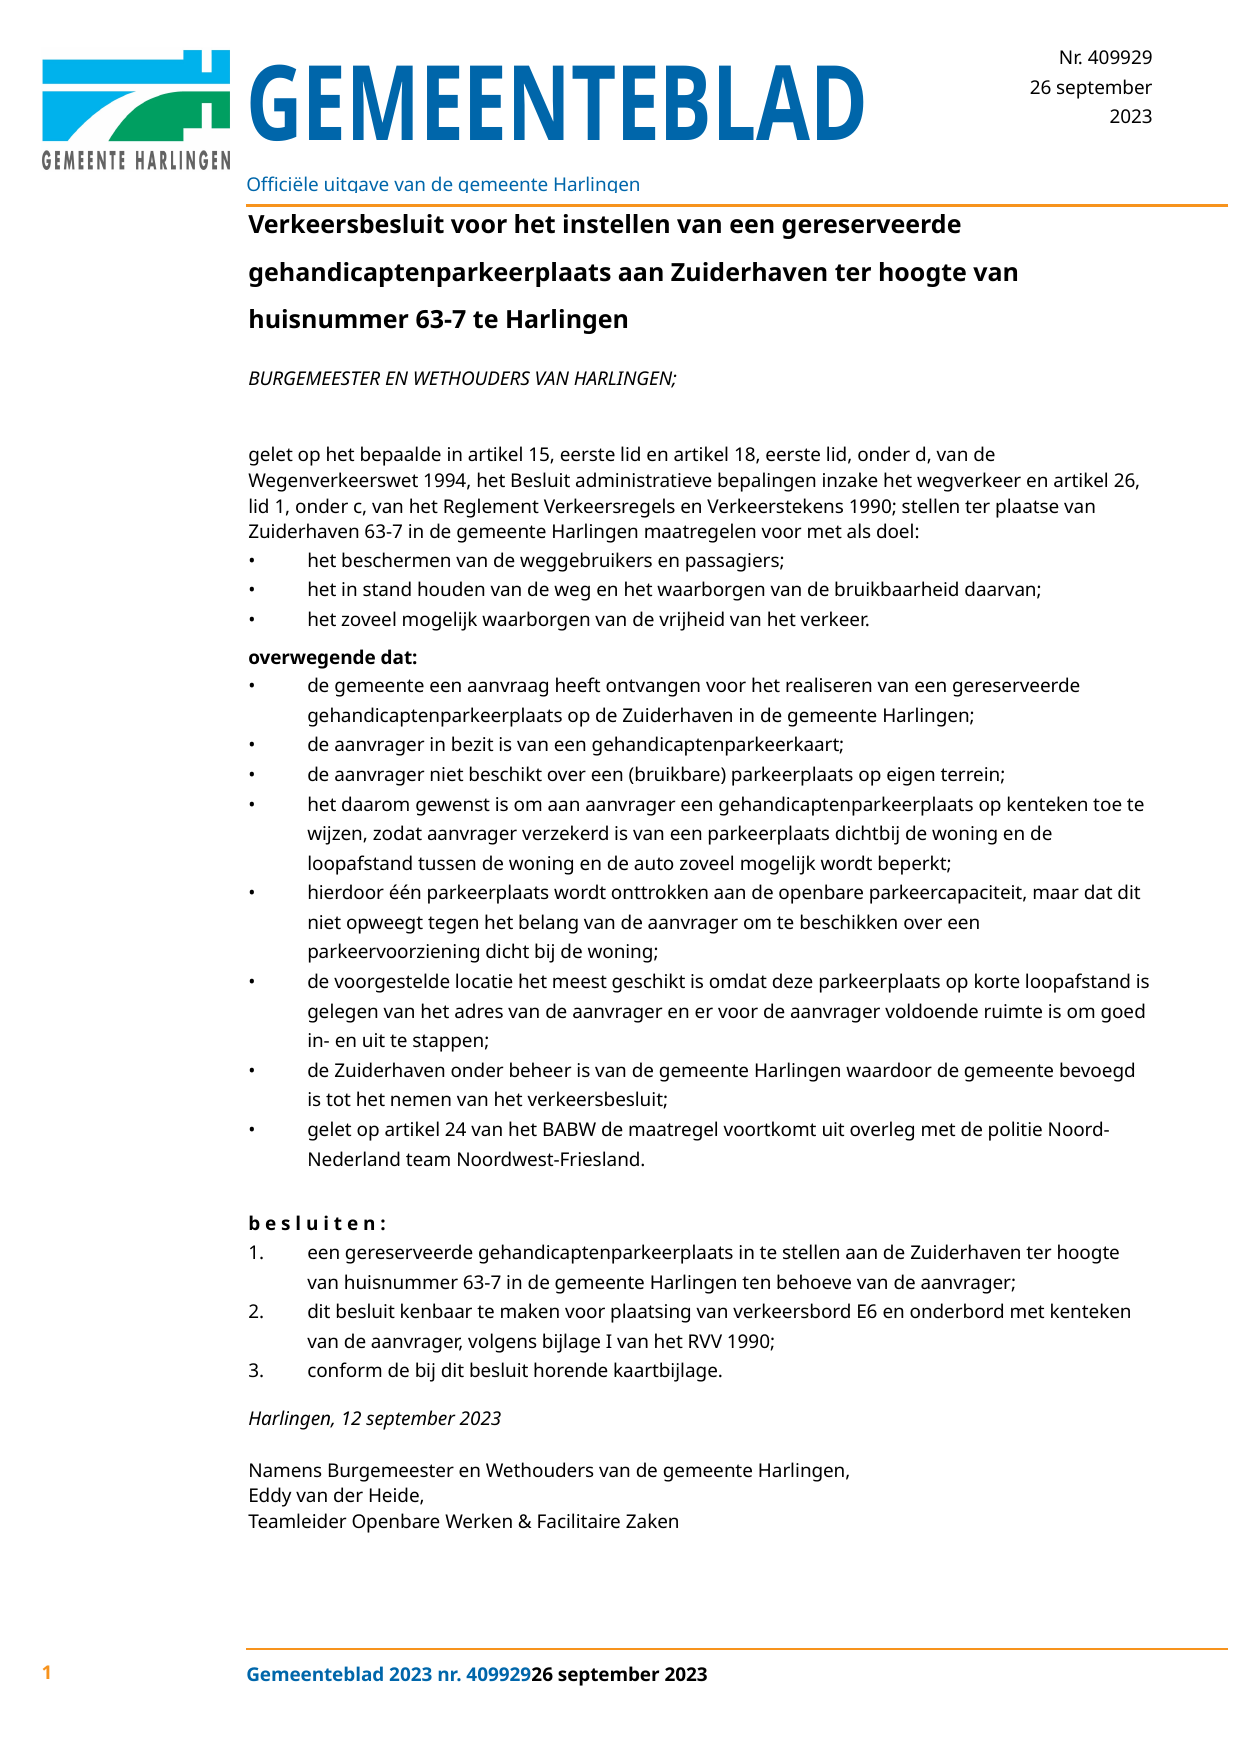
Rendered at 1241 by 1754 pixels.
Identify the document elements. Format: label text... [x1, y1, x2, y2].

list hierdoor één parkeerplaats wordt onttrokken aan de openbare parkeercapaciteit, maar dat dit niet opweegt tegen het belang van de aanvrager om te beschikken over een parkeervoorziening dicht bij de woning; [248, 879, 1152, 964]
text gelet op het bepaalde in artikel 15, eerste lid en artikel 18, eerste lid, onder d, van de Wegenverkeerswet 1994, het Besluit administratieve bepalingen inzake het wegverkeer en artikel 26, lid 1, onder c, van het Reglement Verkeersregels en Verkeerstekens 1990; stellen ter plaatse van Zuiderhaven 63-7 in de gemeente Harlingen maatregelen voor met als doel: [248, 442, 1152, 544]
text b e s l u i t e n : [248, 1210, 1152, 1236]
list de aanvrager niet beschikt over een (bruikbare) parkeerplaats op eigen terrein; [248, 761, 1152, 787]
list het in stand houden van de weg en het waarborgen van de bruikbaarheid daarvan; [248, 577, 1152, 602]
list het zoveel mogelijk waarborgen van de vrijheid van het verkeer. [248, 606, 1152, 632]
list een gereserveerde gehandicaptenparkeerplaats in te stellen aan de Zuiderhaven ter hoogte van huisnummer 63-7 in de gemeente Harlingen ten behoeve van de aanvrager; [248, 1239, 1152, 1295]
text Verkeersbesluit voor het instellen van een gereserveerde gehandicaptenparkeerplaats aan Zuiderhaven ter hoogte van huisnummer 63-7 te Harlingen [248, 207, 1152, 336]
list conform de bij dit besluit horende kaartbijlage. [248, 1358, 1152, 1383]
list dit besluit kenbaar te maken voor plaatsing van verkeersbord E6 en onderbord met kenteken van de aanvrager, volgens bijlage I van het RVV 1990; [248, 1298, 1152, 1354]
text Harlingen, 12 september 2023 [248, 1406, 1152, 1431]
list het daarom gewenst is om aan aanvrager een gehandicaptenparkeerplaats op kenteken toe te wijzen, zodat aanvrager verzekerd is van een parkeerplaats dichtbij de woning en de loopafstand tussen de woning en de auto zoveel mogelijk wordt beperkt; [248, 791, 1152, 876]
text Eddy van der Heide, [248, 1483, 1152, 1508]
list de aanvrager in bezit is van een gehandicaptenparkeerkaart; [248, 732, 1152, 757]
text overwegende dat: [248, 644, 1152, 670]
text Teamleider Openbare Werken & Facilitaire Zaken [248, 1508, 1152, 1534]
text Namens Burgemeester en Wethouders van de gemeente Harlingen, [248, 1457, 1152, 1483]
picture [41, 47, 231, 172]
list de Zuiderhaven onder beheer is van de gemeente Harlingen waardoor de gemeente bevoegd is tot het nemen van het verkeersbesluit; [248, 1057, 1152, 1112]
list de gemeente een aanvraag heeft ontvangen voor het realiseren van een gereserveerde gehandicaptenparkeerplaats op de Zuiderhaven in de gemeente Harlingen; [248, 672, 1152, 728]
list het beschermen van de weggebruikers en passagiers; [248, 547, 1152, 573]
list de voorgestelde locatie het meest geschikt is omdat deze parkeerplaats op korte loopafstand is gelegen van het adres van de aanvrager en er voor de aanvrager voldoende ruimte is om goed in- en uit te stappen; [248, 968, 1152, 1053]
list gelet op artikel 24 van het BABW de maatregel voortkomt uit overleg met de politie Noord-Nederland team Noordwest-Friesland. [248, 1116, 1152, 1172]
text BURGEMEESTER EN WETHOUDERS VAN HARLINGEN; [248, 366, 1152, 391]
